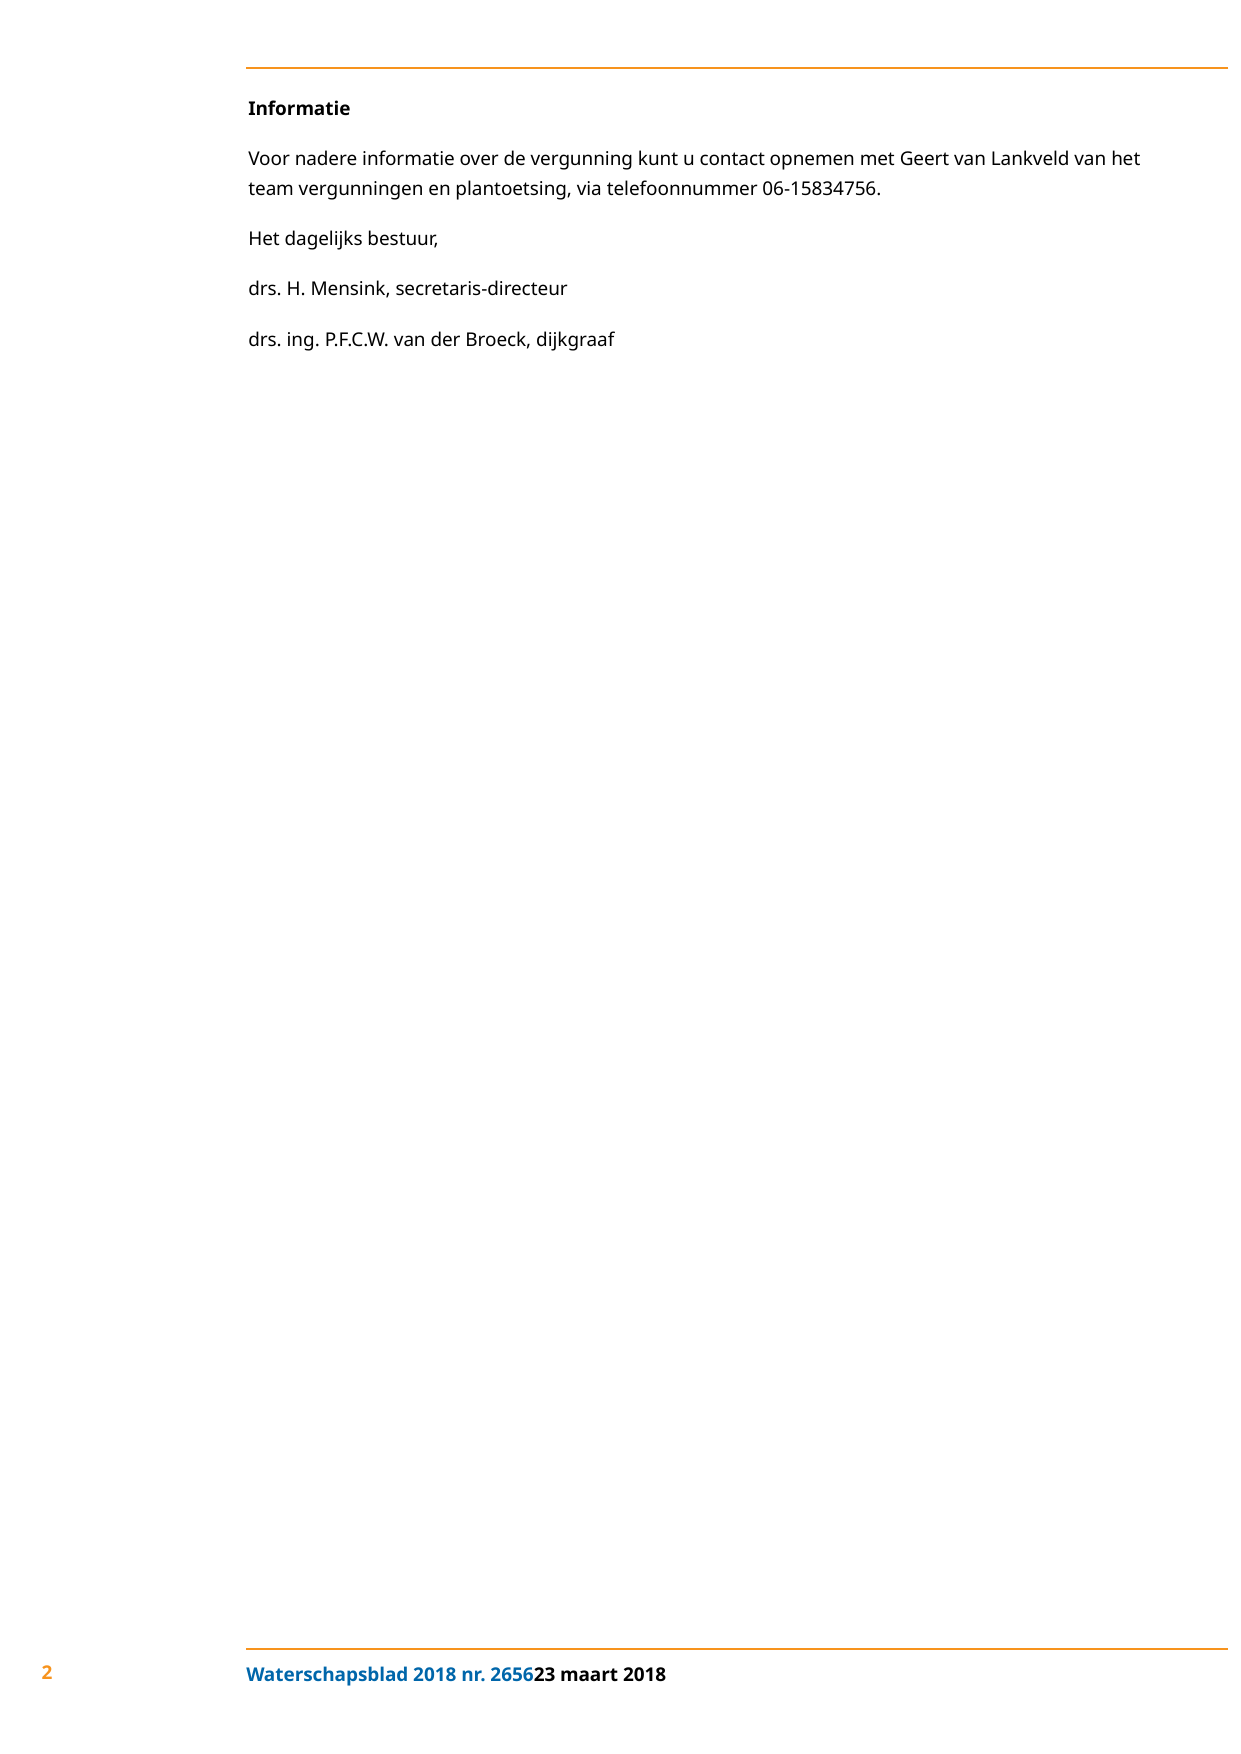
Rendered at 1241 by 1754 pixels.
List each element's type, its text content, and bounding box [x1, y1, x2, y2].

text drs. ing. P.F.C.W. van der Broeck, dijkgraaf [248, 326, 1152, 352]
text Informatie [248, 95, 1152, 121]
text drs. H. Mensink, secretaris-directeur [248, 276, 1152, 301]
picture [41, 47, 231, 172]
text Het dagelijks bestuur, [248, 225, 1152, 251]
text Voor nadere informatie over de vergunning kunt u contact opnemen met Geert van Lankveld van het team vergunningen en plantoetsing, via telefoonnummer 06-15834756. [248, 145, 1152, 201]
